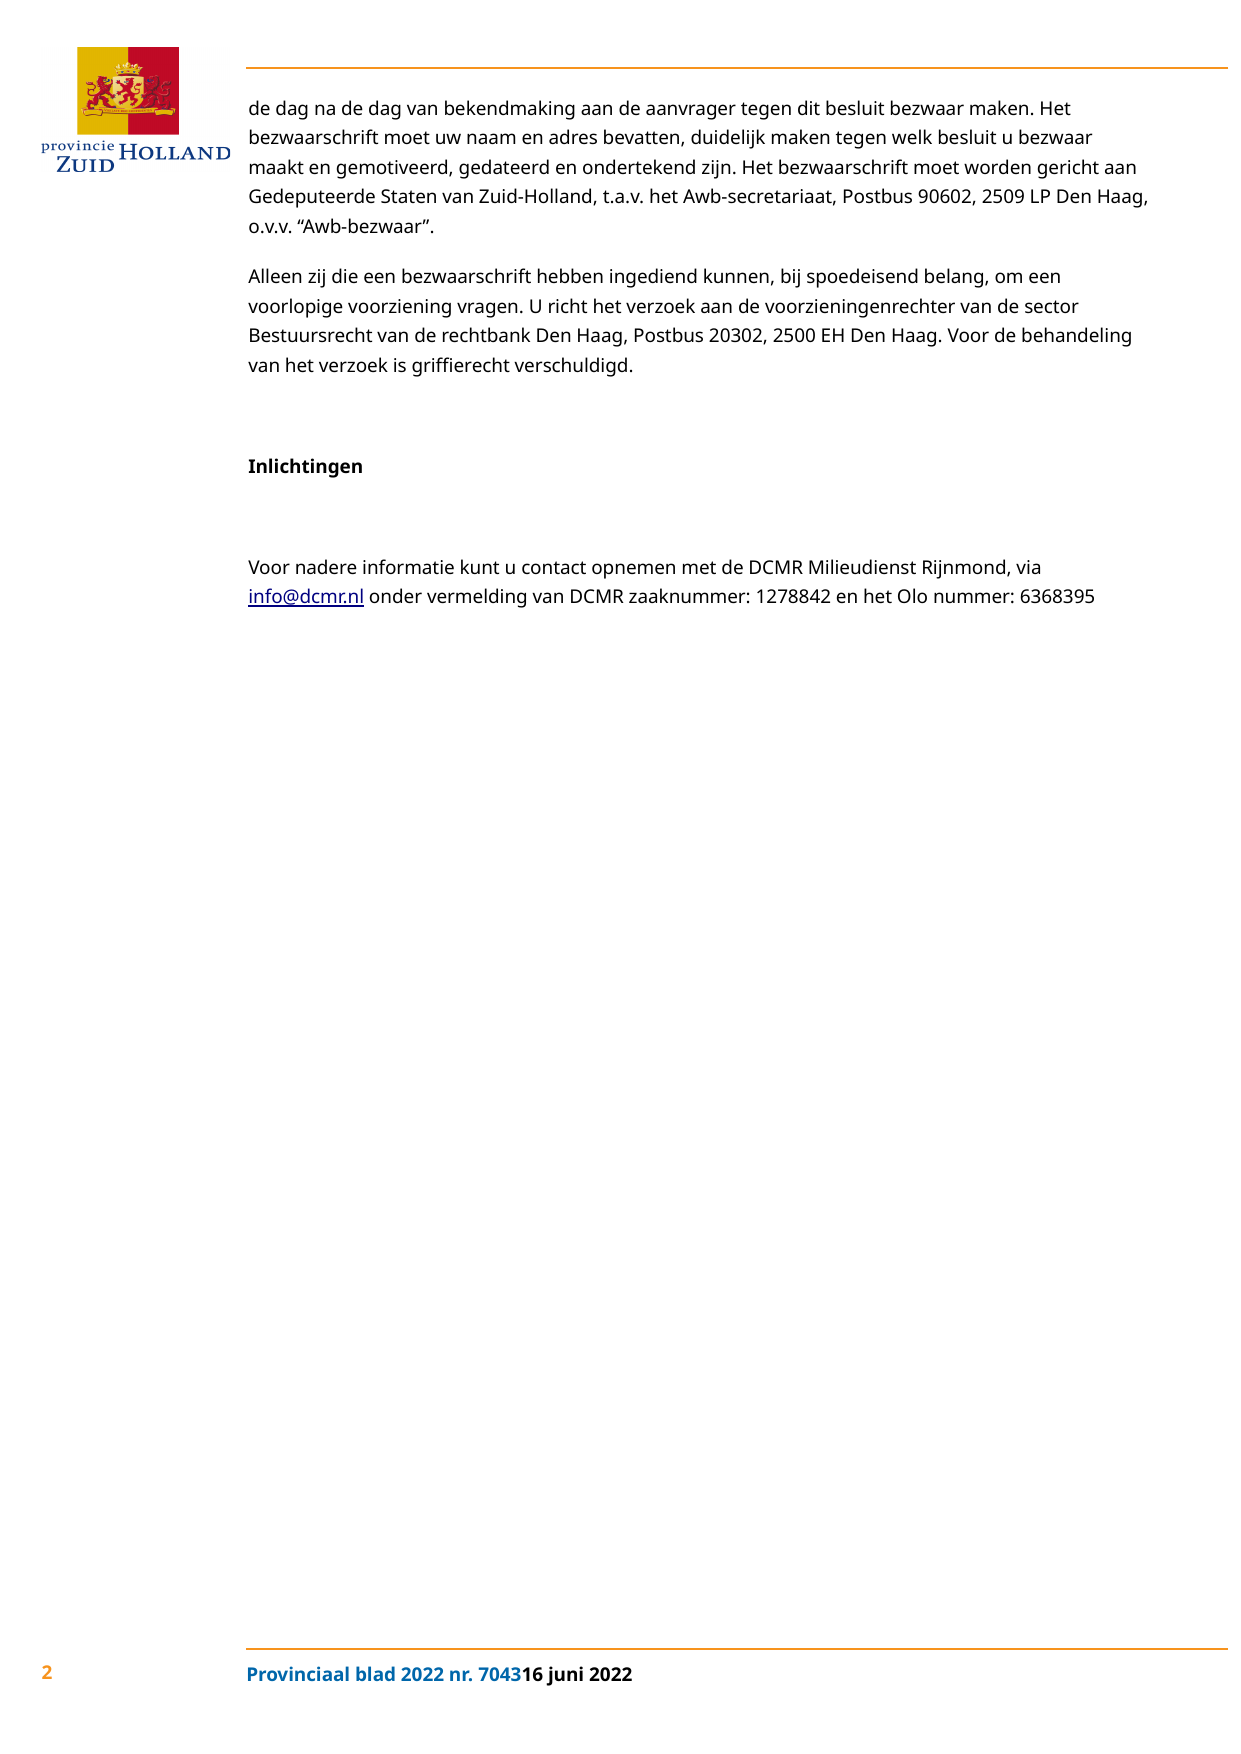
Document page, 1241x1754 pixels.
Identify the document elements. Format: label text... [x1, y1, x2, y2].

text de dag na de dag van bekendmaking aan de aanvrager tegen dit besluit bezwaar maken. Het bezwaarschrift moet uw naam en adres bevatten, duidelijk maken tegen welk besluit u bezwaar maakt en gemotiveerd, gedateerd en ondertekend zijn. Het bezwaarschrift moet worden gericht aan Gedeputeerde Staten van Zuid-Holland, t.a.v. het Awb-secretariaat, Postbus 90602, 2509 LP Den Haag, o.v.v. “Awb-bezwaar”. [248, 95, 1152, 239]
picture [41, 47, 231, 172]
text Alleen zij die een bezwaarschrift hebben ingediend kunnen, bij spoedeisend belang, om een voorlopige voorziening vragen. U richt het verzoek aan de voorzieningenrechter van de sector Bestuursrecht van de rechtbank Den Haag, Postbus 20302, 2500 EH Den Haag. Voor de behandeling van het verzoek is griffierecht verschuldigd. [248, 263, 1152, 378]
text Inlichtingen [248, 453, 1152, 479]
text Voor nadere informatie kunt u contact opnemen met de DCMR Milieudienst Rijnmond, via info@dcmr.nl onder vermelding van DCMR zaaknummer: 1278842 en het Olo nummer: 6368395 [248, 554, 1152, 609]
